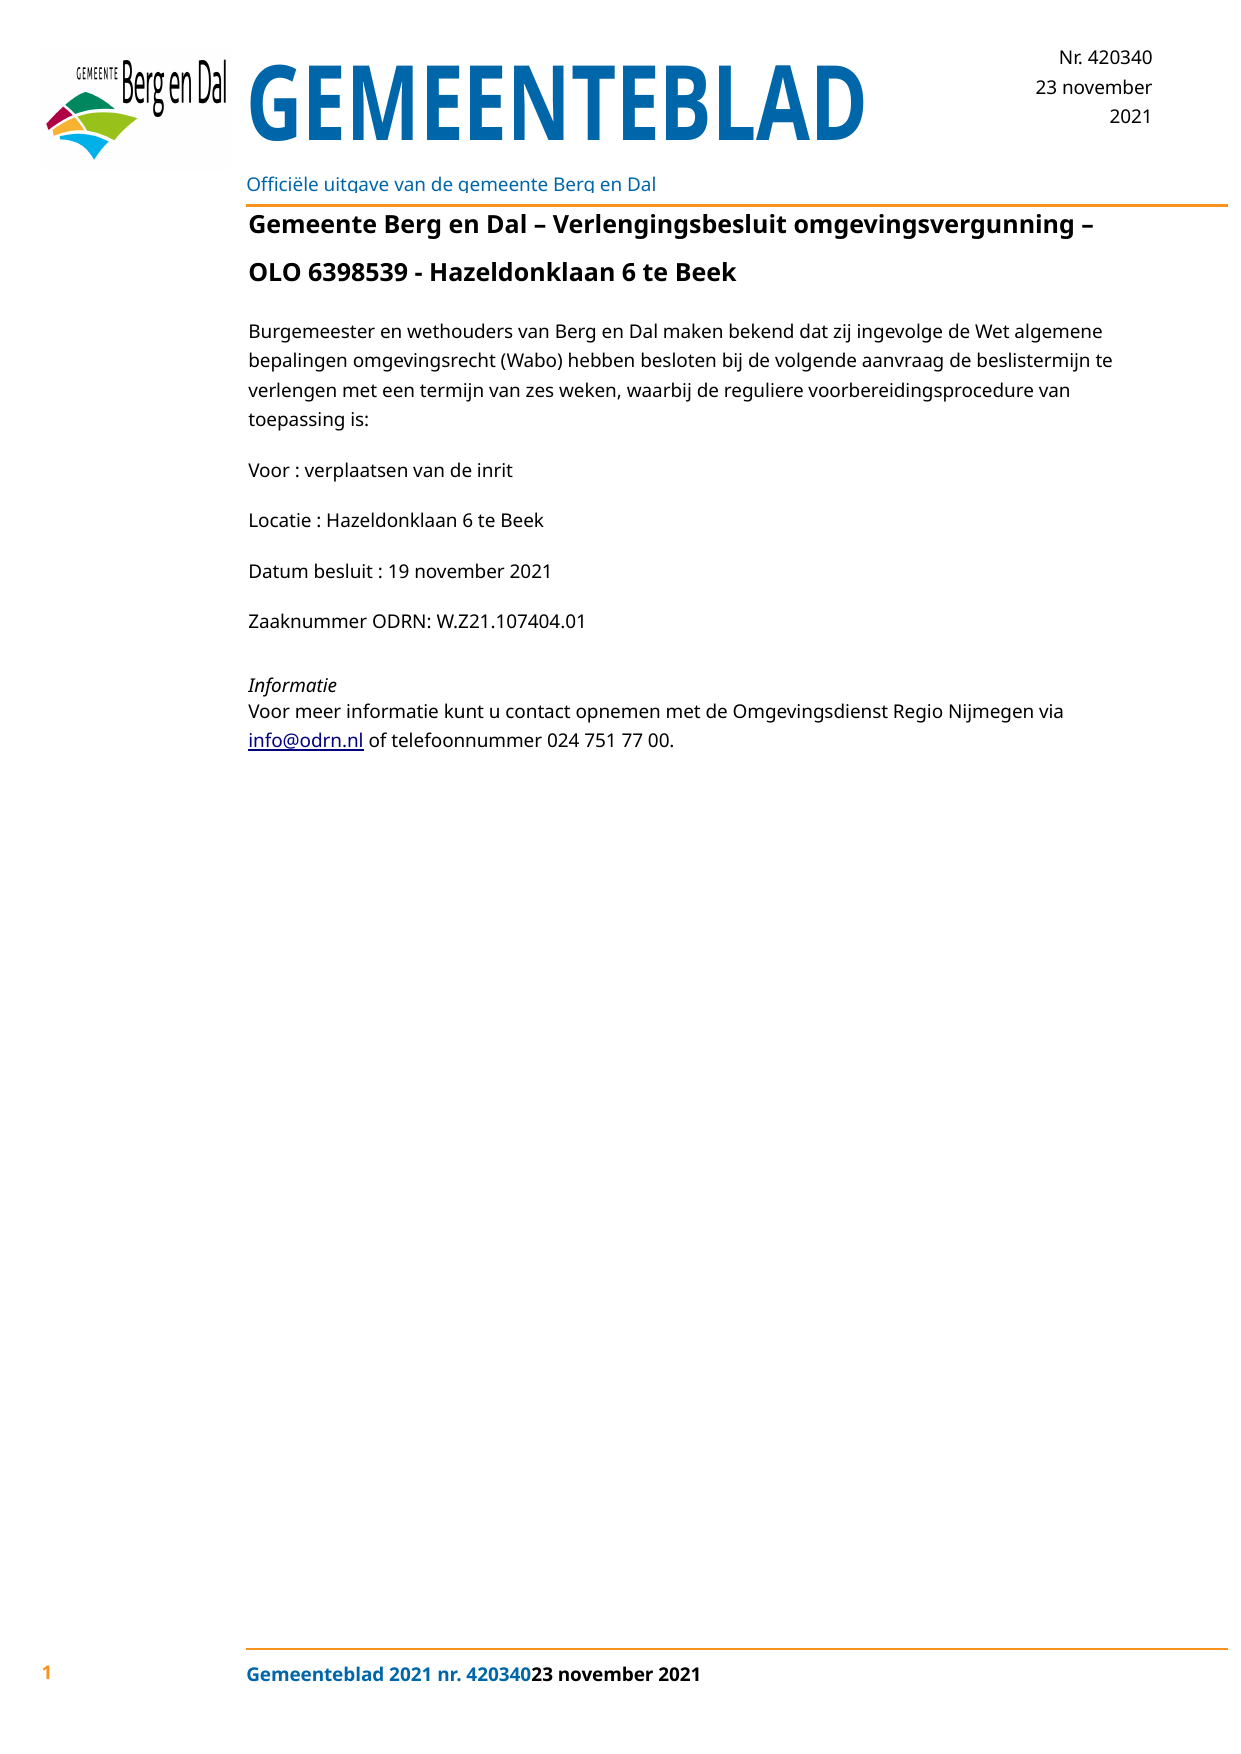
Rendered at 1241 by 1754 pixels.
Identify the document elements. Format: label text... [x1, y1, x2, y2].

text Burgemeester en wethouders van Berg en Dal maken bekend dat zij ingevolge de Wet algemene bepalingen omgevingsrecht (Wabo) hebben besloten bij de volgende aanvraag de beslistermijn te verlengen met een termijn van zes weken, waarbij de reguliere voorbereidingsprocedure van toepassing is: [248, 318, 1152, 432]
text Datum besluit : 19 november 2021 [248, 558, 1152, 584]
text Voor meer informatie kunt u contact opnemen met de Omgevingsdienst Regio Nijmegen via info@odrn.nl of telefoonnummer 024 751 77 00. [248, 698, 1152, 753]
text Informatie [248, 672, 1152, 698]
picture [41, 47, 231, 172]
text Gemeente Berg en Dal – Verlengingsbesluit omgevingsvergunning – OLO 6398539 - Hazeldonklaan 6 te Beek [248, 207, 1152, 288]
text Voor : verplaatsen van de inrit [248, 457, 1152, 483]
text Zaaknummer ODRN: W.Z21.107404.01 [248, 608, 1152, 634]
text Locatie : Hazeldonklaan 6 te Beek [248, 507, 1152, 533]
